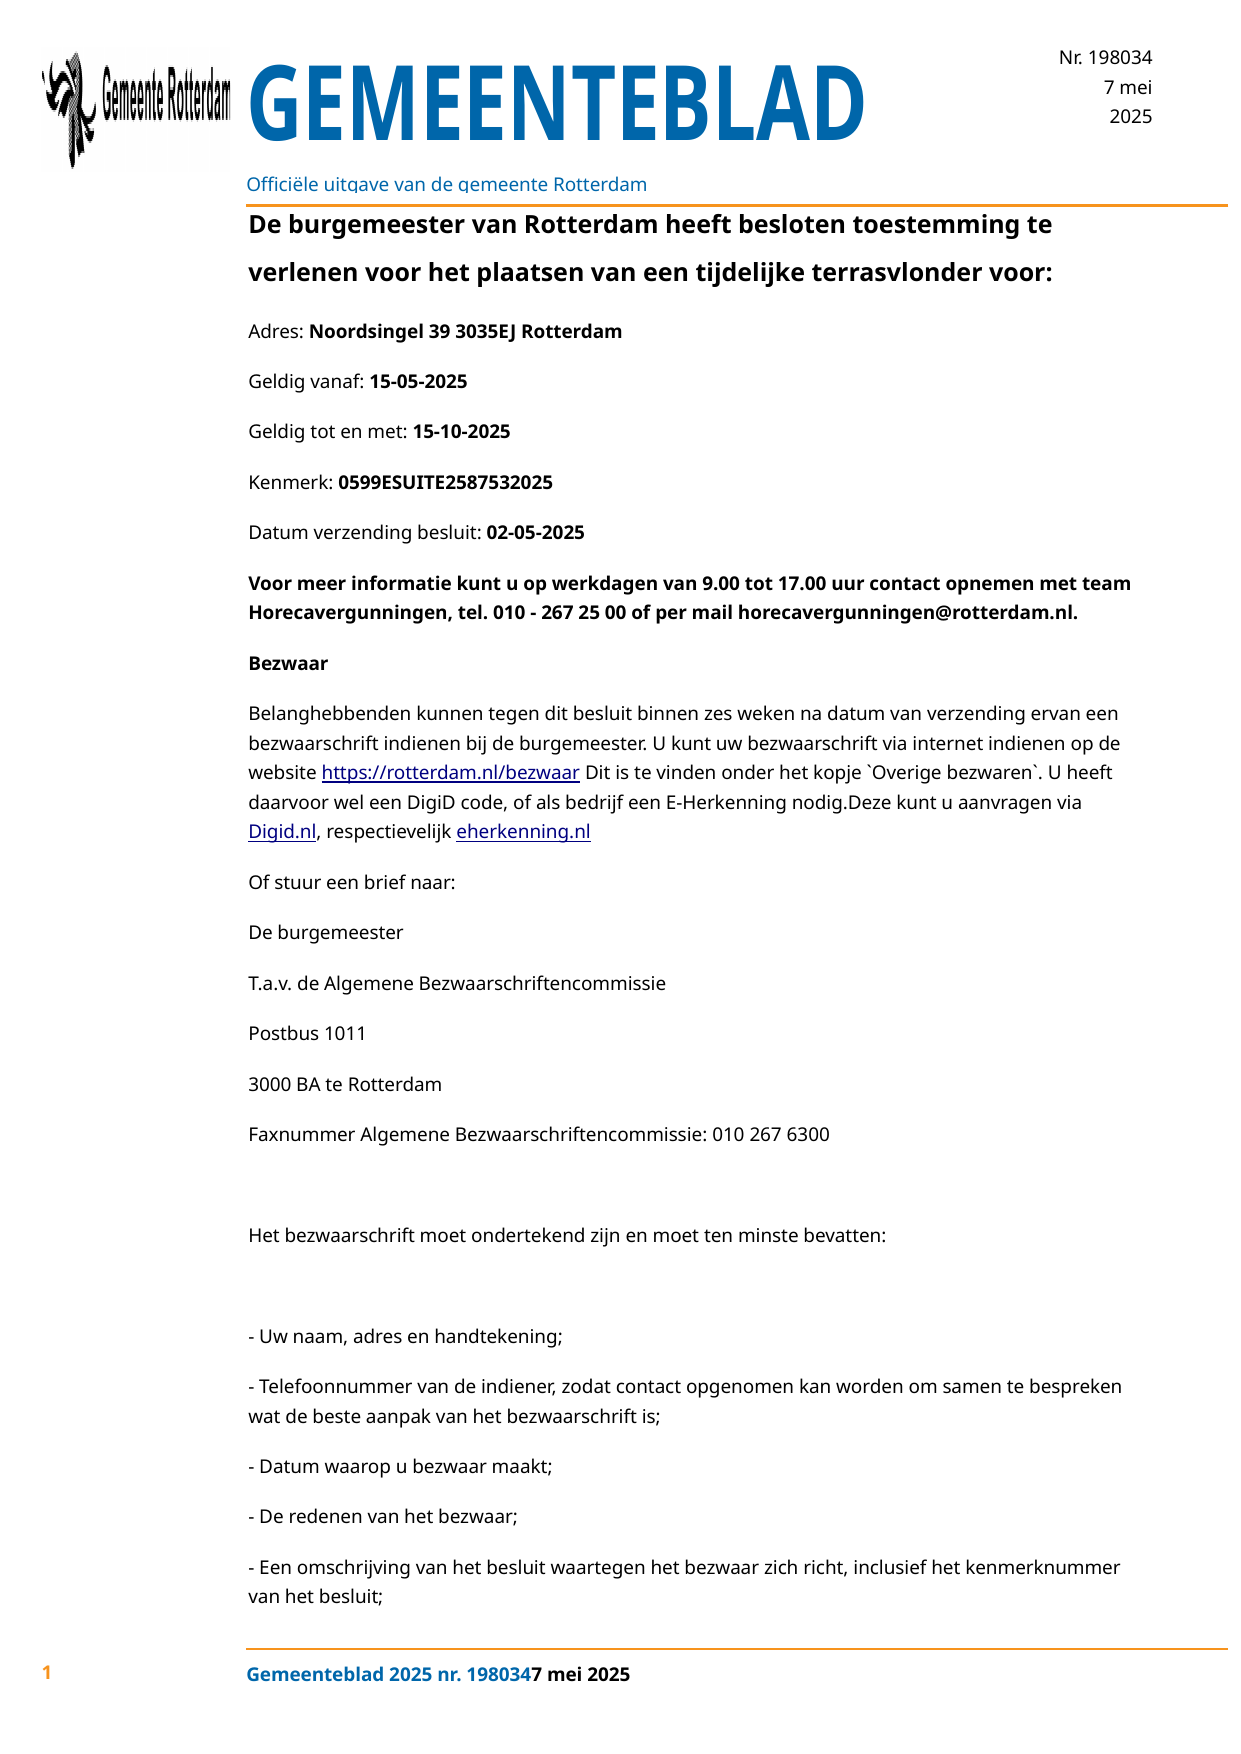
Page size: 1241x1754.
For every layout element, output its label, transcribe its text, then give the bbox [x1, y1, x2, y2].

text T.a.v. de Algemene Bezwaarschriftencommissie [248, 970, 1152, 996]
text Voor meer informatie kunt u op werkdagen van 9.00 tot 17.00 uur contact opnemen met team Horecavergunningen, tel. 010 - 267 25 00 of per mail horecavergunningen@rotterdam.nl. [248, 570, 1152, 625]
text De burgemeester [248, 919, 1152, 945]
text 3000 BA te Rotterdam [248, 1071, 1152, 1097]
text - De redenen van het bezwaar; [248, 1504, 1152, 1529]
text - Een omschrijving van het besluit waartegen het bezwaar zich richt, inclusief het kenmerknummer van het besluit; [248, 1554, 1152, 1609]
text - Uw naam, adres en handtekening; [248, 1323, 1152, 1349]
text Kenmerk: 0599ESUITE2587532025 [248, 469, 1152, 495]
text Adres: Noordsingel 39 3035EJ Rotterdam [248, 318, 1152, 344]
text Geldig vanaf: 15-05-2025 [248, 368, 1152, 394]
text Bezwaar [248, 650, 1152, 676]
text Geldig tot en met: 15-10-2025 [248, 419, 1152, 444]
text Belanghebbenden kunnen tegen dit besluit binnen zes weken na datum van verzending ervan een bezwaarschrift indienen bij de burgemeester. U kunt uw bezwaarschrift via internet indienen op de website https://rotterdam.nl/bezwaar Dit is te vinden onder het kopje `Overige bezwaren`. U heeft daarvoor wel een DigiD code, of als bedrijf een E-Herkenning nodig.Deze kunt u aanvragen via Digid.nl, respectievelijk eherkenning.nl [248, 700, 1152, 844]
text De burgemeester van Rotterdam heeft besloten toestemming te verlenen voor het plaatsen van een tijdelijke terrasvlonder voor: [248, 207, 1152, 288]
text Postbus 1011 [248, 1020, 1152, 1046]
text - Telefoonnummer van de indiener, zodat contact opgenomen kan worden om samen te bespreken wat de beste aanpak van het bezwaarschrift is; [248, 1373, 1152, 1429]
text Datum verzending besluit: 02-05-2025 [248, 519, 1152, 545]
text Faxnummer Algemene Bezwaarschriftencommissie: 010 267 6300 [248, 1121, 1152, 1147]
text Het bezwaarschrift moet ondertekend zijn en moet ten minste bevatten: [248, 1222, 1152, 1248]
picture [41, 47, 231, 172]
text - Datum waarop u bezwaar maakt; [248, 1453, 1152, 1479]
text Of stuur een brief naar: [248, 869, 1152, 895]
